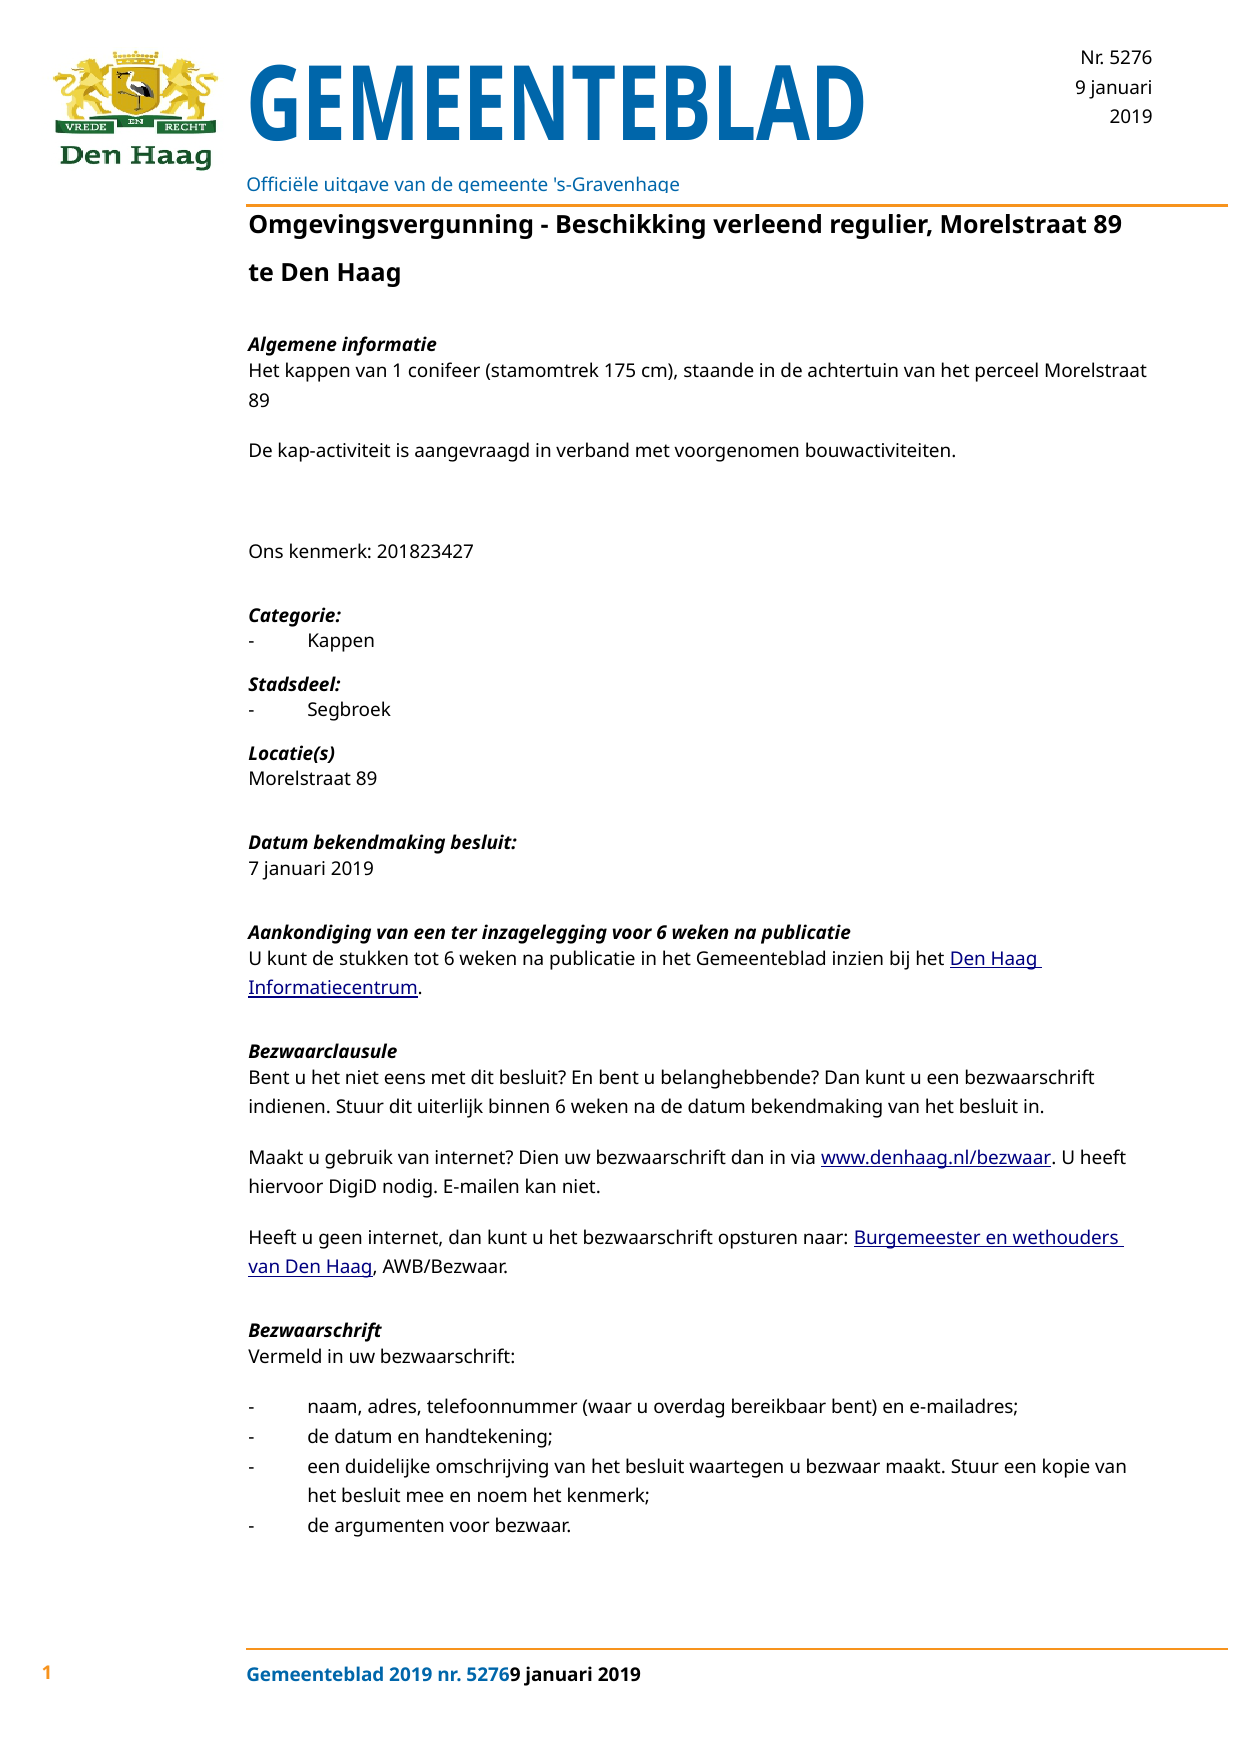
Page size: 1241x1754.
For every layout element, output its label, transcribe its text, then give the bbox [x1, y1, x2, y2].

list Kappen [248, 628, 1152, 653]
text Heeft u geen internet, dan kunt u het bezwaarschrift opsturen naar: Burgemeester en wethouders van Den Haag, AWB/Bezwaar. [248, 1224, 1152, 1279]
text Het kappen van 1 conifeer (stamomtrek 175 cm), staande in de achtertuin van het perceel Morelstraat 89 [248, 357, 1152, 412]
list naam, adres, telefoonnummer (waar u overdag bereikbaar bent) en e-mailadres; [248, 1394, 1152, 1419]
text Omgevingsvergunning - Beschikking verleend regulier, Morelstraat 89 te Den Haag [248, 207, 1152, 288]
text Stadsdeel: [248, 671, 1152, 697]
list de argumenten voor bezwaar. [248, 1512, 1152, 1538]
list een duidelijke omschrijving van het besluit waartegen u bezwaar maakt. Stuur een kopie van het besluit mee en noem het kenmerk; [248, 1453, 1152, 1508]
text Bezwaarschrift [248, 1318, 1152, 1343]
text Vermeld in uw bezwaarschrift: [248, 1343, 1152, 1369]
list de datum en handtekening; [248, 1423, 1152, 1449]
text Ons kenmerk: 201823427 [248, 538, 1152, 564]
text Locatie(s) [248, 740, 1152, 765]
text Datum bekendmaking besluit: [248, 829, 1152, 855]
text 7 januari 2019 [248, 855, 1152, 881]
text Maakt u gebruik van internet? Dien uw bezwaarschrift dan in via www.denhaag.nl/bezwaar. U heeft hiervoor DigiD nodig. E-mailen kan niet. [248, 1144, 1152, 1199]
text Morelstraat 89 [248, 765, 1152, 791]
list Segbroek [248, 697, 1152, 722]
text Bent u het niet eens met dit besluit? En bent u belanghebbende? Dan kunt u een bezwaarschrift indienen. Stuur dit uiterlijk binnen 6 weken na de datum bekendmaking van het besluit in. [248, 1064, 1152, 1119]
text Bezwaarclausule [248, 1038, 1152, 1064]
text Aankondiging van een ter inzagelegging voor 6 weken na publicatie [248, 919, 1152, 945]
text Categorie: [248, 602, 1152, 628]
text U kunt de stukken tot 6 weken na publicatie in het Gemeenteblad inzien bij het Den Haag Informatiecentrum. [248, 945, 1152, 1000]
text De kap-activiteit is aangevraagd in verband met voorgenomen bouwactiviteiten. [248, 437, 1152, 463]
picture [41, 47, 231, 172]
text Algemene informatie [248, 331, 1152, 357]
